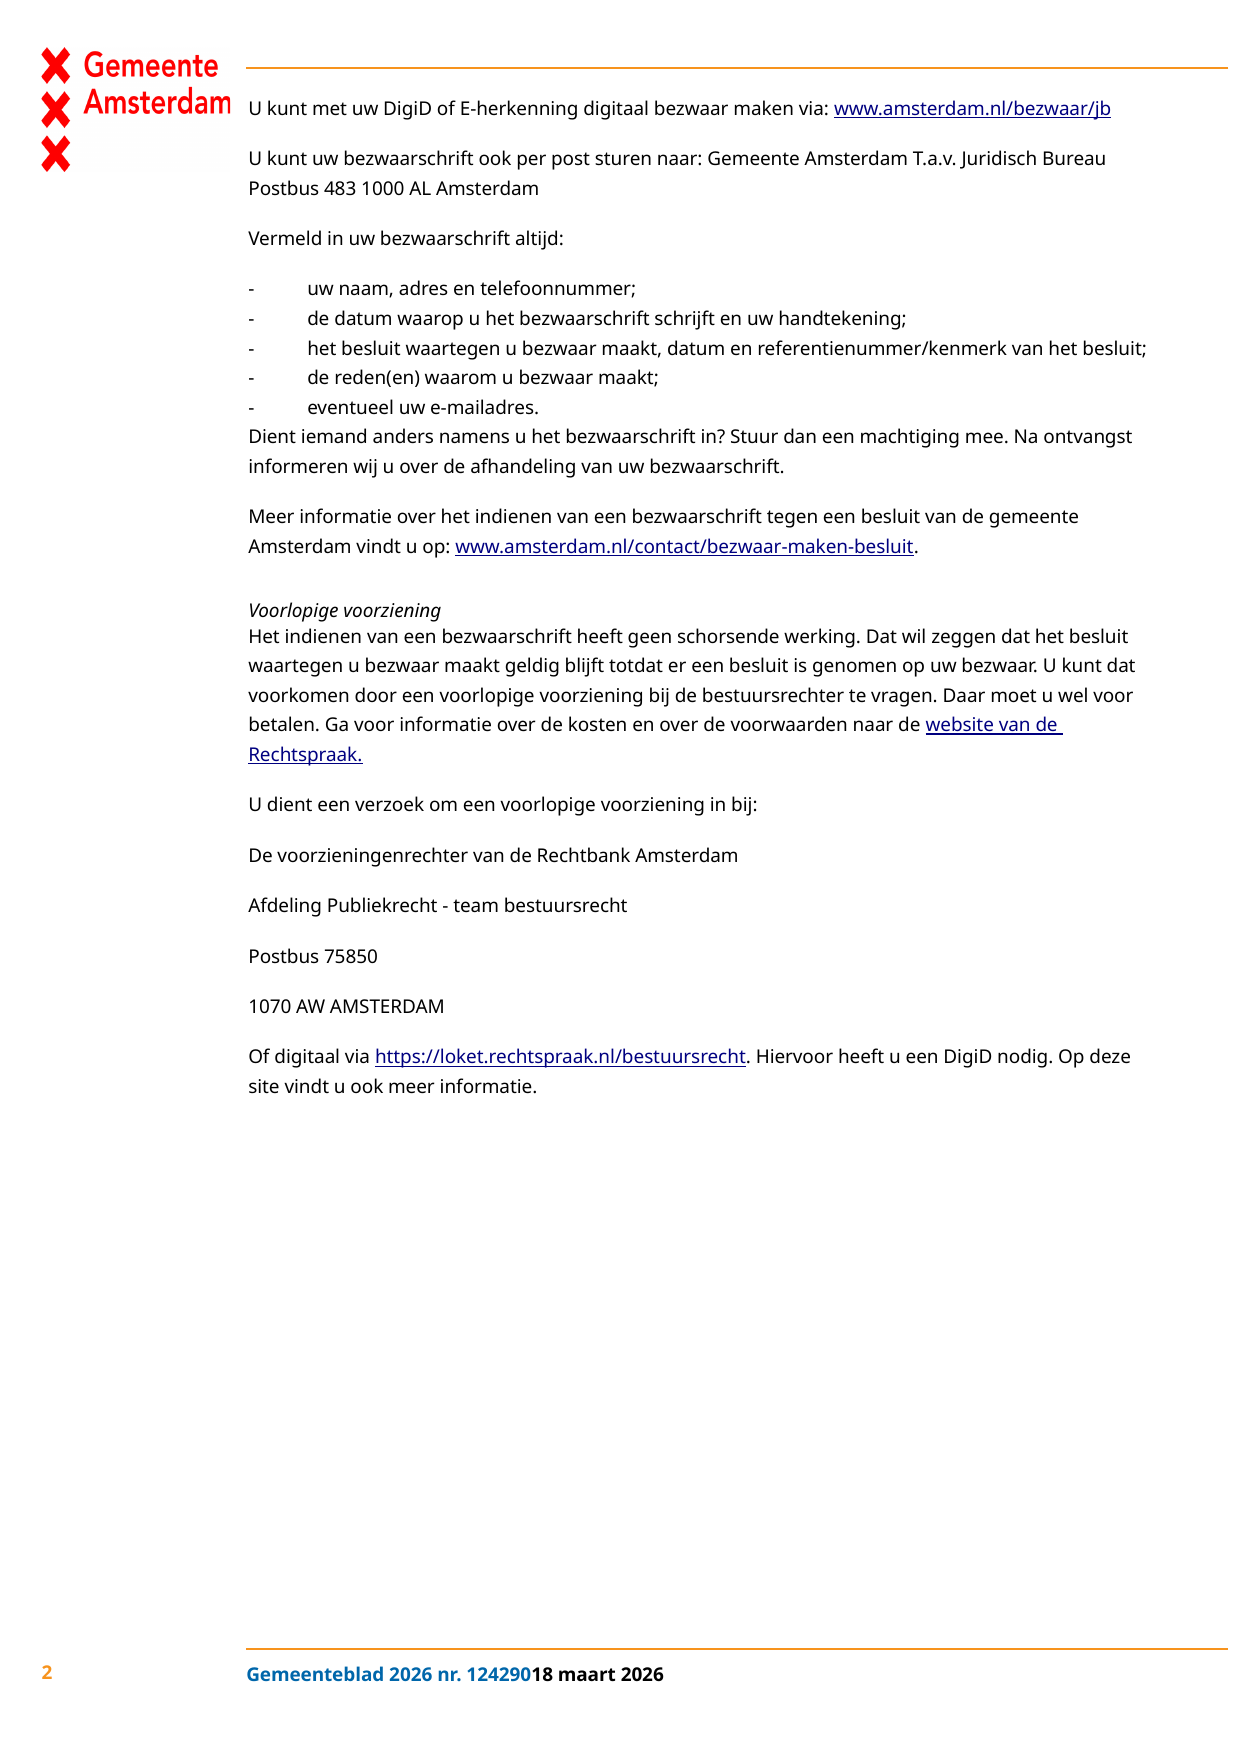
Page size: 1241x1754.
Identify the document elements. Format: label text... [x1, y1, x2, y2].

list eventueel uw e-mailadres. [248, 394, 1152, 420]
text U dient een verzoek om een voorlopige voorziening in bij: [248, 792, 1152, 817]
text Voorlopige voorziening [248, 597, 1152, 623]
text Postbus 75850 [248, 943, 1152, 968]
text 1070 AW AMSTERDAM [248, 993, 1152, 1019]
text Of digitaal via https://loket.rechtspraak.nl/bestuursrecht. Hiervoor heeft u een DigiD nodig. Op deze site vindt u ook meer informatie. [248, 1044, 1152, 1099]
text Het indienen van een bezwaarschrift heeft geen schorsende werking. Dat wil zeggen dat het besluit waartegen u bezwaar maakt geldig blijft totdat er een besluit is genomen op uw bezwaar. U kunt dat voorkomen door een voorlopige voorziening bij de bestuursrechter te vragen. Daar moet u wel voor betalen. Ga voor informatie over de kosten en over de voorwaarden naar de website van de Rechtspraak. [248, 623, 1152, 767]
text Meer informatie over het indienen van een bezwaarschrift tegen een besluit van de gemeente Amsterdam vindt u op: www.amsterdam.nl/contact/bezwaar-maken-besluit. [248, 503, 1152, 559]
text Afdeling Publiekrecht - team bestuursrecht [248, 892, 1152, 918]
text U kunt met uw DigiD of E-herkenning digitaal bezwaar maken via: www.amsterdam.nl/bezwaar/jb [248, 95, 1152, 121]
list de datum waarop u het bezwaarschrift schrijft en uw handtekening; [248, 305, 1152, 331]
text Vermeld in uw bezwaarschrift altijd: [248, 225, 1152, 251]
list de reden(en) waarom u bezwaar maakt; [248, 364, 1152, 390]
picture [41, 47, 231, 172]
text De voorzieningenrechter van de Rechtbank Amsterdam [248, 842, 1152, 868]
list het besluit waartegen u bezwaar maakt, datum en referentienummer/kenmerk van het besluit; [248, 335, 1152, 361]
list uw naam, adres en telefoonnummer; [248, 276, 1152, 301]
text Dient iemand anders namens u het bezwaarschrift in? Stuur dan een machtiging mee. Na ontvangst informeren wij u over de afhandeling van uw bezwaarschrift. [248, 423, 1152, 479]
text U kunt uw bezwaarschrift ook per post sturen naar: Gemeente Amsterdam T.a.v. Juridisch Bureau Postbus 483 1000 AL Amsterdam [248, 145, 1152, 201]
